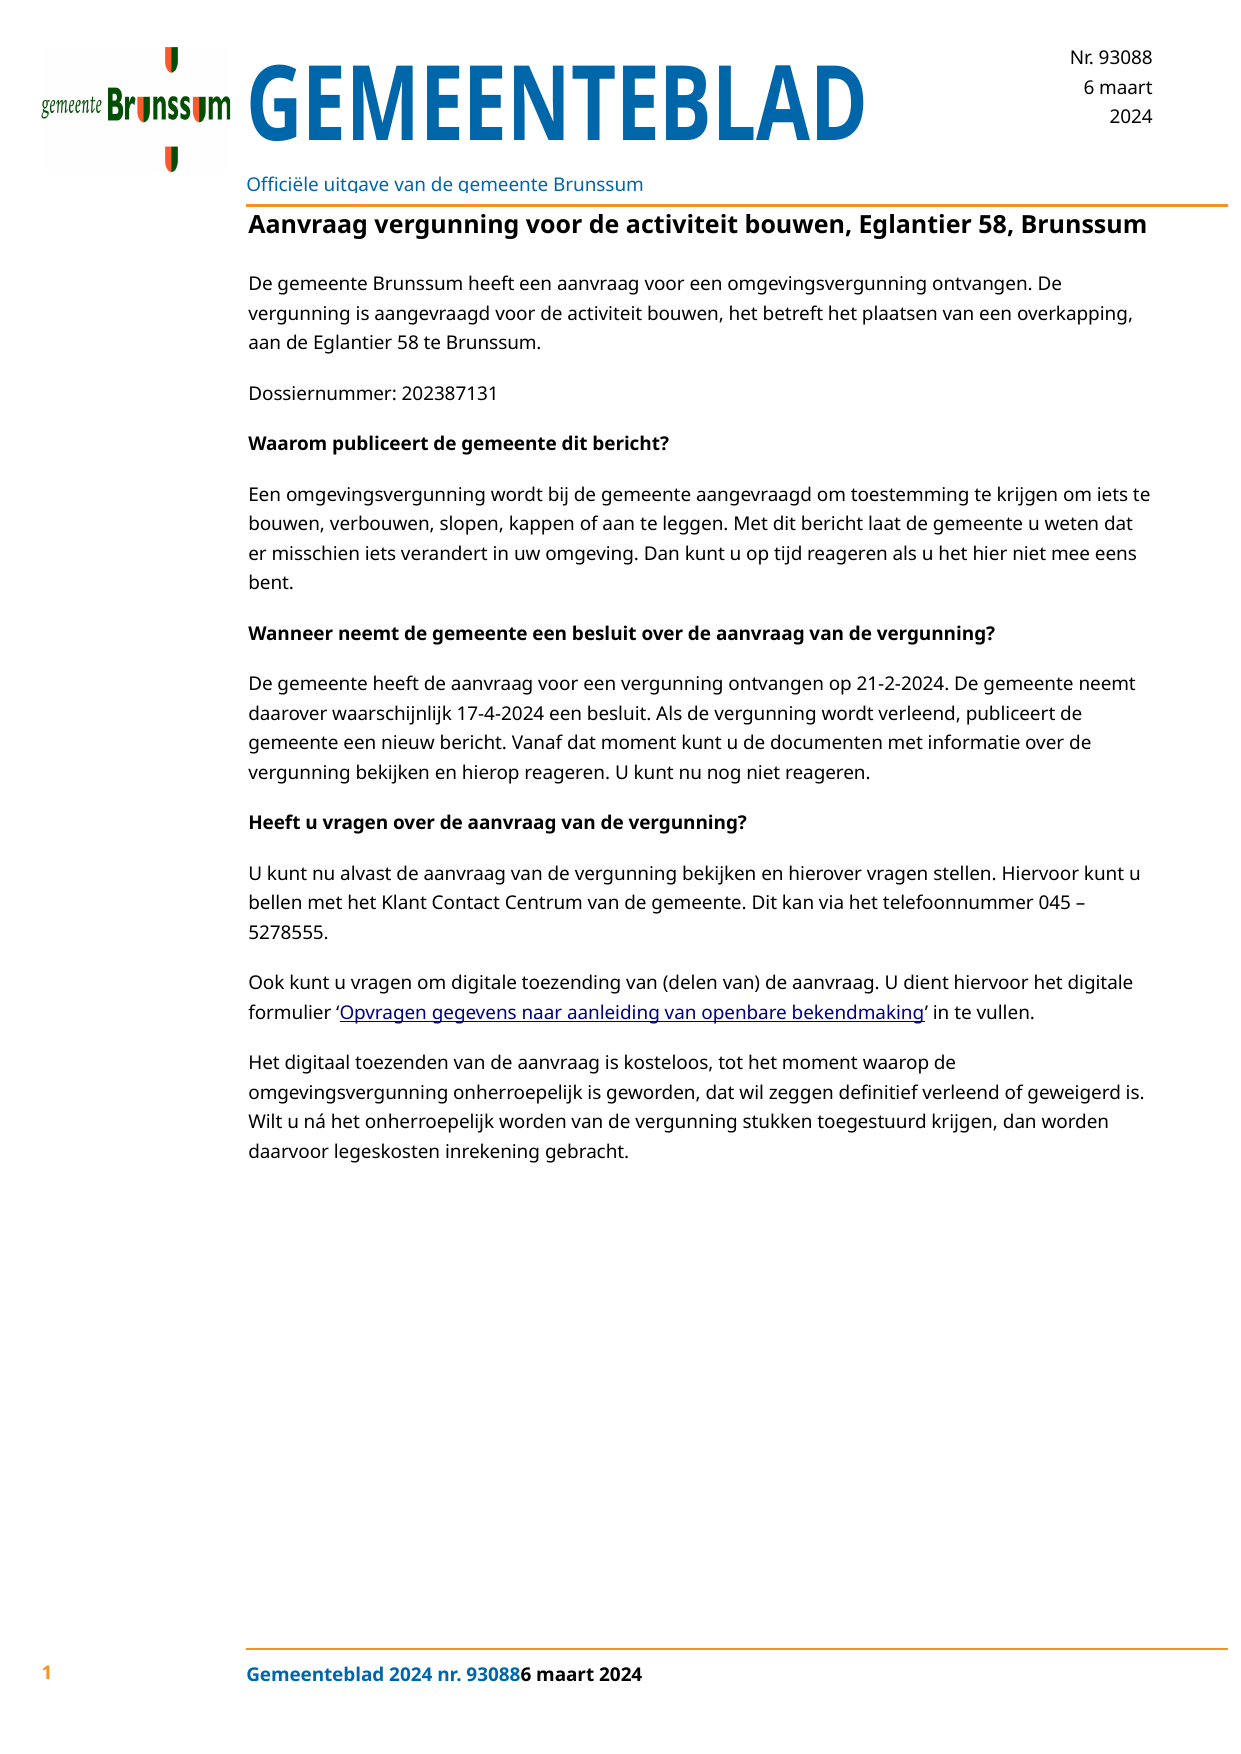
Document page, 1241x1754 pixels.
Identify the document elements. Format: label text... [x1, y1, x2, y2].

text Dossiernummer: 202387131 [248, 380, 1152, 406]
text De gemeente heeft de aanvraag voor een vergunning ontvangen op 21-2-2024. De gemeente neemt daarover waarschijnlijk 17-4-2024 een besluit. Als de vergunning wordt verleend, publiceert de gemeente een nieuw bericht. Vanaf dat moment kunt u de documenten met informatie over de vergunning bekijken en hierop reageren. U kunt nu nog niet reageren. [248, 670, 1152, 785]
text De gemeente Brunssum heeft een aanvraag voor een omgevingsvergunning ontvangen. De vergunning is aangevraagd voor de activiteit bouwen, het betreft het plaatsen van een overkapping, aan de Eglantier 58 te Brunssum. [248, 270, 1152, 355]
text Wanneer neemt de gemeente een besluit over de aanvraag van de vergunning? [248, 620, 1152, 646]
picture [41, 47, 231, 172]
text Waarom publiceert de gemeente dit bericht? [248, 430, 1152, 456]
text Aanvraag vergunning voor de activiteit bouwen, Eglantier 58, Brunssum [248, 207, 1152, 241]
text Een omgevingsvergunning wordt bij de gemeente aangevraagd om toestemming te krijgen om iets te bouwen, verbouwen, slopen, kappen of aan te leggen. Met dit bericht laat de gemeente u weten dat er misschien iets verandert in uw omgeving. Dan kunt u op tijd reageren als u het hier niet mee eens bent. [248, 481, 1152, 595]
text Ook kunt u vragen om digitale toezending van (delen van) de aanvraag. U dient hiervoor het digitale formulier ‘Opvragen gegevens naar aanleiding van openbare bekendmaking’ in te vullen. [248, 969, 1152, 1025]
text U kunt nu alvast de aanvraag van de vergunning bekijken en hierover vragen stellen. Hiervoor kunt u bellen met het Klant Contact Centrum van de gemeente. Dit kan via het telefoonnummer 045 – 5278555. [248, 860, 1152, 945]
text Het digitaal toezenden van de aanvraag is kosteloos, tot het moment waarop de omgevingsvergunning onherroepelijk is geworden, dat wil zeggen definitief verleend of geweigerd is. Wilt u ná het onherroepelijk worden van de vergunning stukken toegestuurd krijgen, dan worden daarvoor legeskosten inrekening gebracht. [248, 1049, 1152, 1164]
text Heeft u vragen over de aanvraag van de vergunning? [248, 809, 1152, 835]
